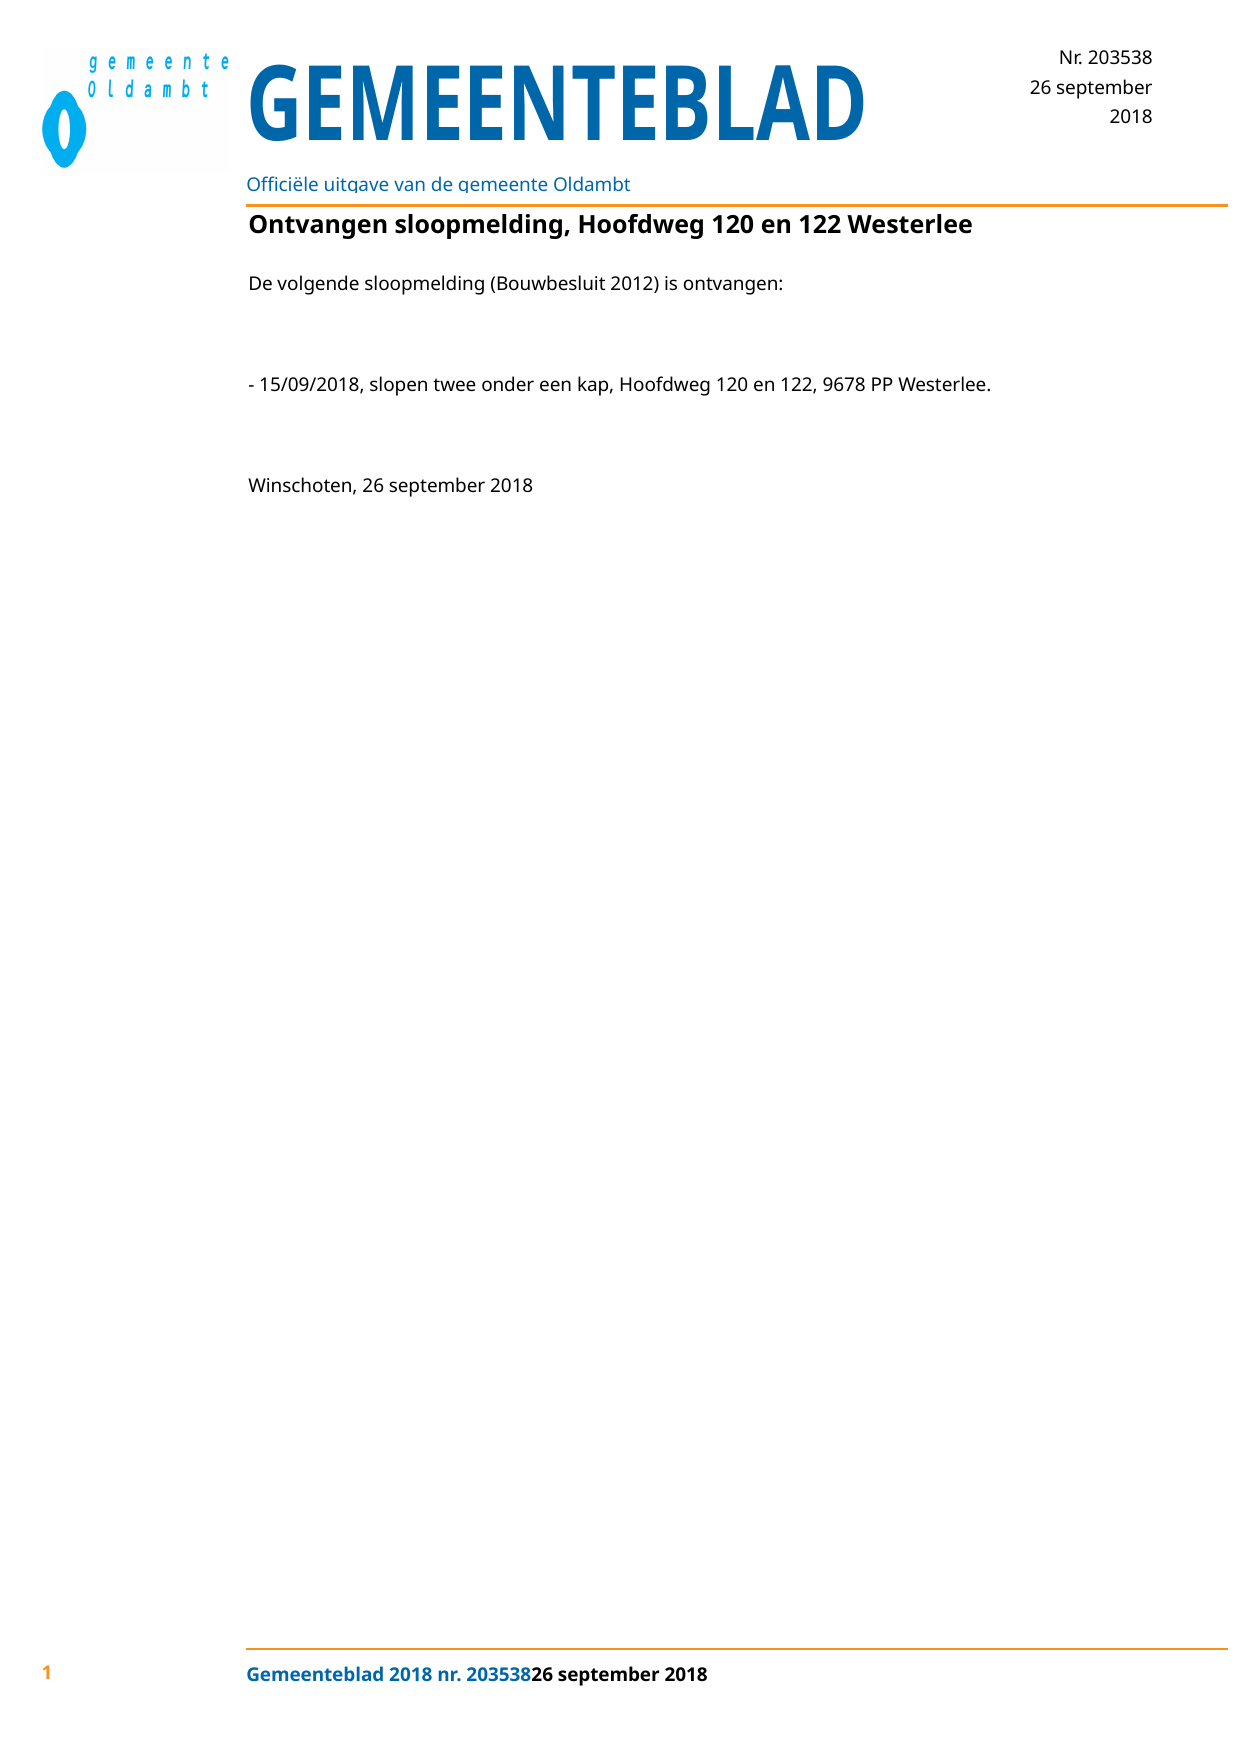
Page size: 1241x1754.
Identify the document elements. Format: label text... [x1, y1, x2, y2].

picture [41, 47, 231, 172]
text - 15/09/2018, slopen twee onder een kap, Hoofdweg 120 en 122, 9678 PP Westerlee. [248, 371, 1152, 397]
text De volgende sloopmelding (Bouwbesluit 2012) is ontvangen: [248, 270, 1152, 296]
text Winschoten, 26 september 2018 [248, 472, 1152, 498]
text Ontvangen sloopmelding, Hoofdweg 120 en 122 Westerlee [248, 207, 1152, 241]
